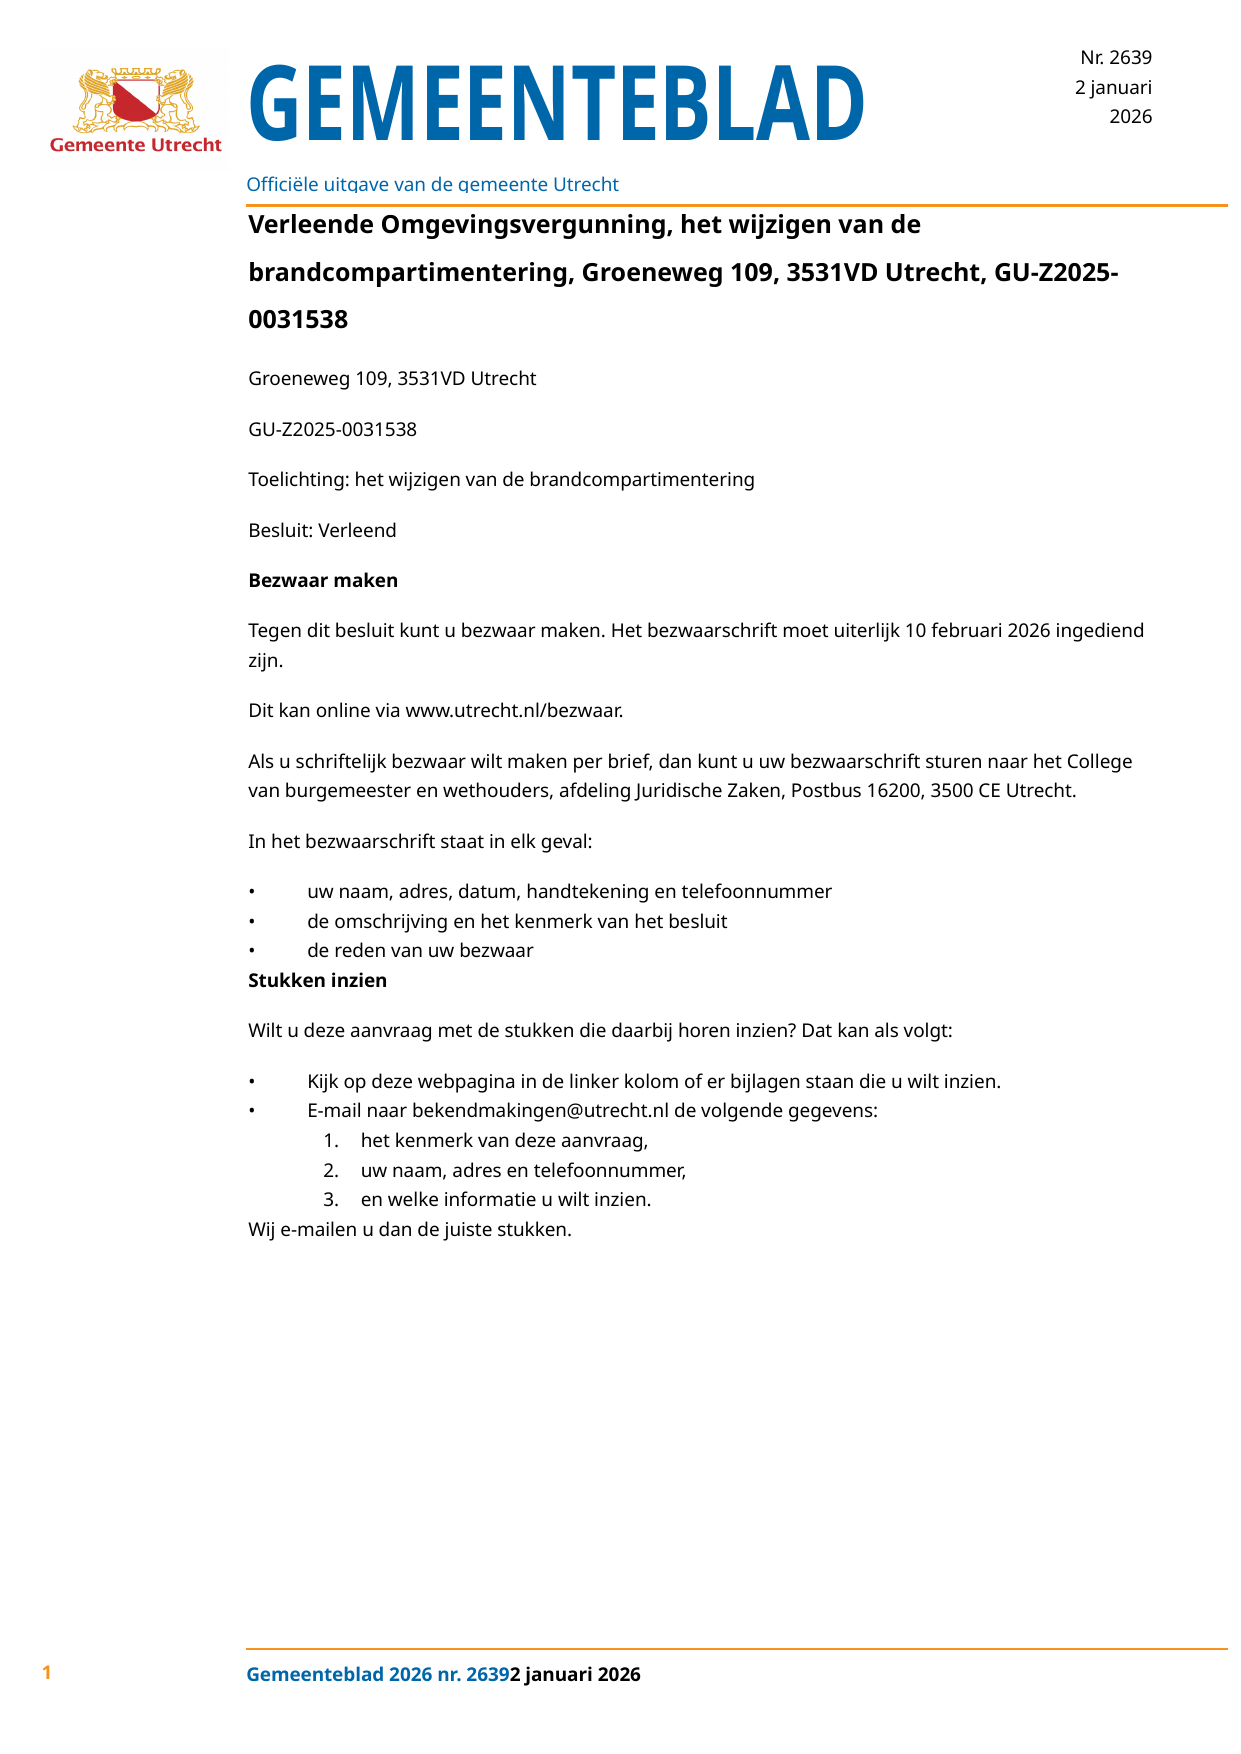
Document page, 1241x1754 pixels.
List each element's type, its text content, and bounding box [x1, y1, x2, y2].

text GU-Z2025-0031538 [248, 416, 1152, 442]
list het kenmerk van deze aanvraag, [323, 1127, 1152, 1153]
text Wij e-mailen u dan de juiste stukken. [248, 1216, 1152, 1242]
list Kijk op deze webpagina in de linker kolom of er bijlagen staan die u wilt inzien. [248, 1068, 1152, 1094]
list uw naam, adres, datum, handtekening en telefoonnummer [248, 878, 1152, 904]
text Verleende Omgevingsvergunning, het wijzigen van de brandcompartimentering, Groeneweg 109, 3531VD Utrecht, GU-Z2025-0031538 [248, 207, 1152, 336]
list en welke informatie u wilt inzien. [323, 1186, 1152, 1212]
list E-mail naar bekendmakingen@utrecht.nl de volgende gegevens: [248, 1098, 1152, 1123]
text Als u schriftelijk bezwaar wilt maken per brief, dan kunt u uw bezwaarschrift sturen naar het College van burgemeester en wethouders, afdeling Juridische Zaken, Postbus 16200, 3500 CE Utrecht. [248, 748, 1152, 803]
list de reden van uw bezwaar [248, 938, 1152, 963]
text Toelichting: het wijzigen van de brandcompartimentering [248, 466, 1152, 492]
text Wilt u deze aanvraag met de stukken die daarbij horen inzien? Dat kan als volgt: [248, 1018, 1152, 1043]
text Bezwaar maken [248, 567, 1152, 593]
picture [41, 47, 231, 172]
text Besluit: Verleend [248, 517, 1152, 542]
text Stukken inzien [248, 967, 1152, 993]
list uw naam, adres en telefoonnummer, [323, 1157, 1152, 1182]
text In het bezwaarschrift staat in elk geval: [248, 828, 1152, 854]
list de omschrijving en het kenmerk van het besluit [248, 908, 1152, 934]
text Groeneweg 109, 3531VD Utrecht [248, 366, 1152, 391]
text Dit kan online via www.utrecht.nl/bezwaar. [248, 698, 1152, 723]
text Tegen dit besluit kunt u bezwaar maken. Het bezwaarschrift moet uiterlijk 10 februari 2026 ingediend zijn. [248, 618, 1152, 673]
